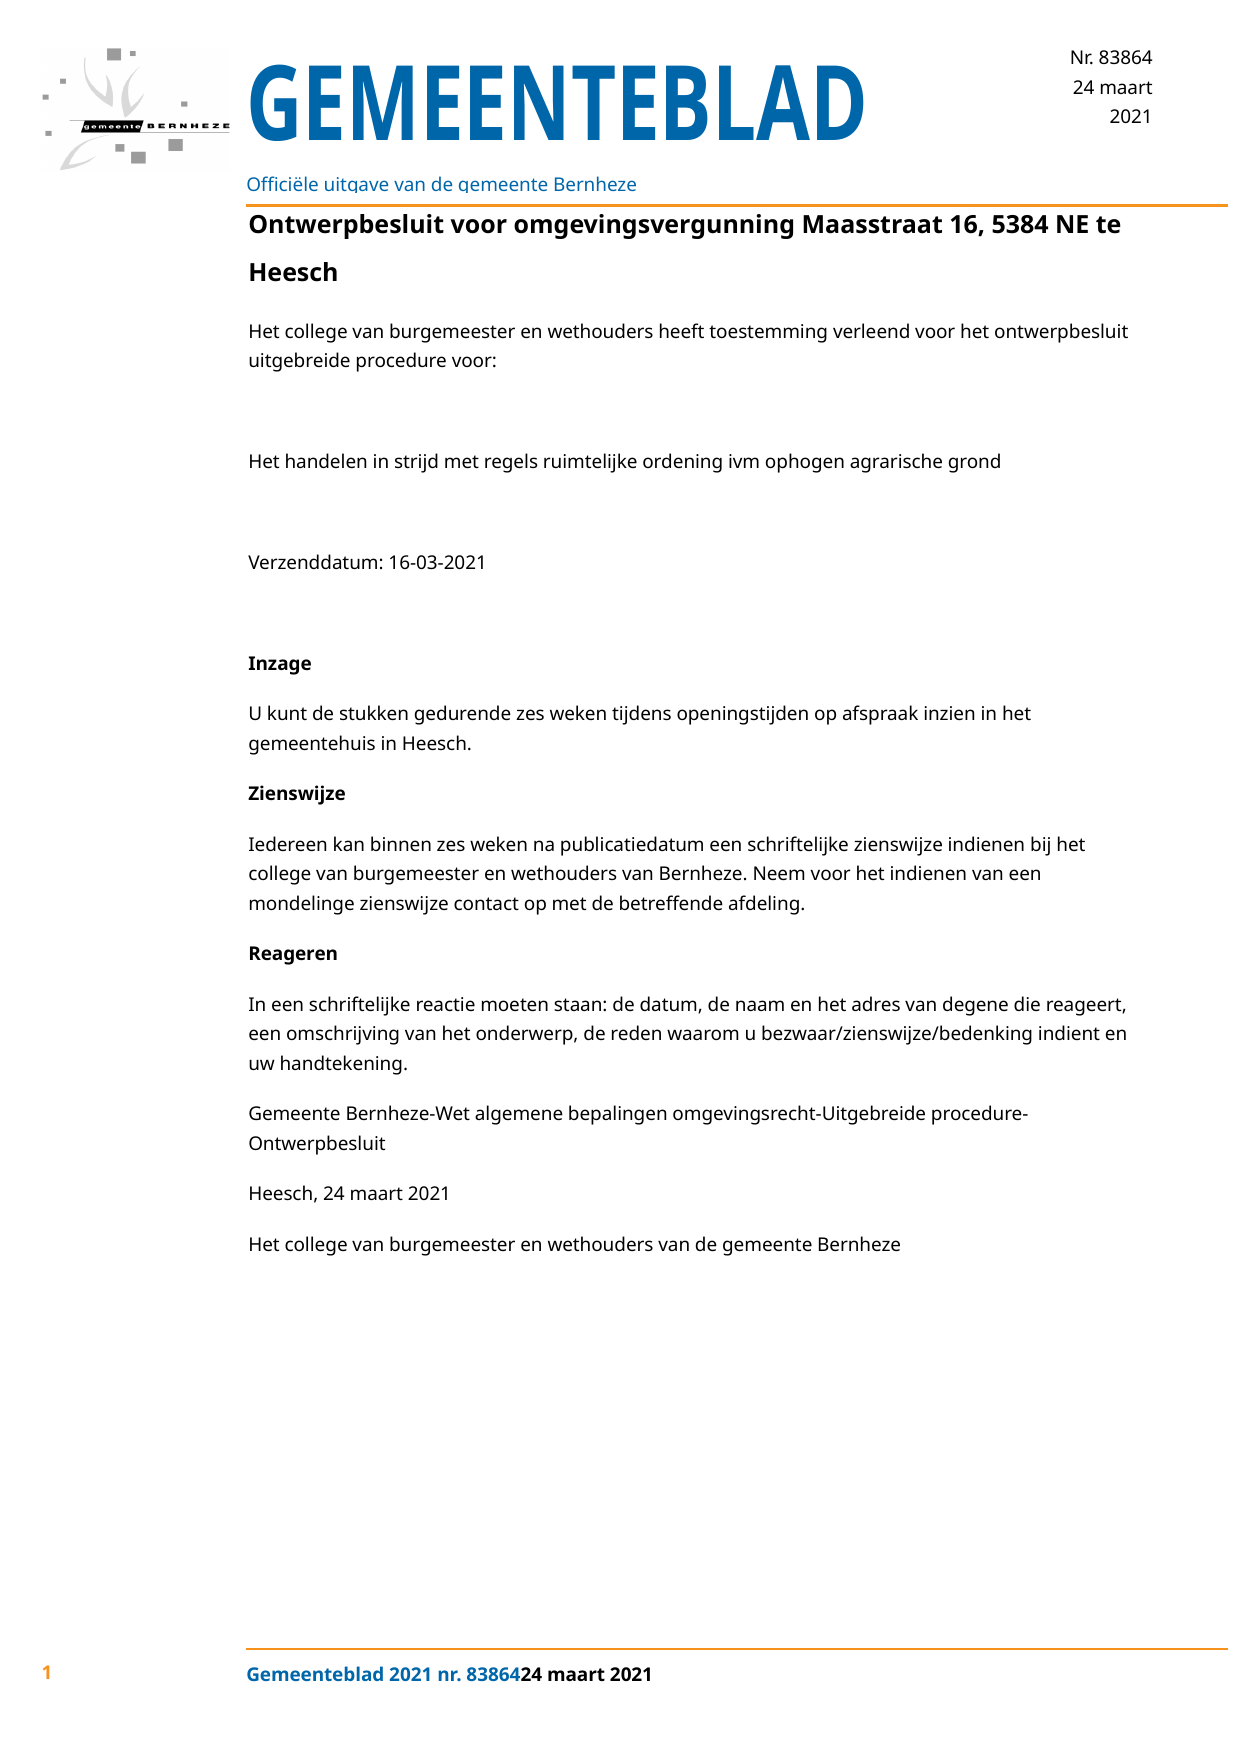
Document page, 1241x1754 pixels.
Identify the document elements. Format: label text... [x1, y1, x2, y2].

text Ontwerpbesluit voor omgevingsvergunning Maasstraat 16, 5384 NE te Heesch [248, 207, 1152, 288]
text Zienswijze [248, 780, 1152, 806]
text Heesch, 24 maart 2021 [248, 1180, 1152, 1206]
text U kunt de stukken gedurende zes weken tijdens openingstijden op afspraak inzien in het gemeentehuis in Heesch. [248, 700, 1152, 756]
text Iedereen kan binnen zes weken na publicatiedatum een schriftelijke zienswijze indienen bij het college van burgemeester en wethouders van Bernheze. Neem voor het indienen van een mondelinge zienswijze contact op met de betreffende afdeling. [248, 831, 1152, 916]
text Inzage [248, 650, 1152, 676]
text Reageren [248, 940, 1152, 966]
text Gemeente Bernheze-Wet algemene bepalingen omgevingsrecht-Uitgebreide procedure-Ontwerpbesluit [248, 1100, 1152, 1156]
picture [41, 47, 231, 172]
text Verzenddatum: 16-03-2021 [248, 549, 1152, 575]
text In een schriftelijke reactie moeten staan: de datum, de naam en het adres van degene die reageert, een omschrijving van het onderwerp, de reden waarom u bezwaar/zienswijze/bedenking indient en uw handtekening. [248, 991, 1152, 1076]
text Het college van burgemeester en wethouders van de gemeente Bernheze [248, 1231, 1152, 1257]
text Het college van burgemeester en wethouders heeft toestemming verleend voor het ontwerpbesluit uitgebreide procedure voor: [248, 318, 1152, 373]
text Het handelen in strijd met regels ruimtelijke ordening ivm ophogen agrarische grond [248, 448, 1152, 474]
